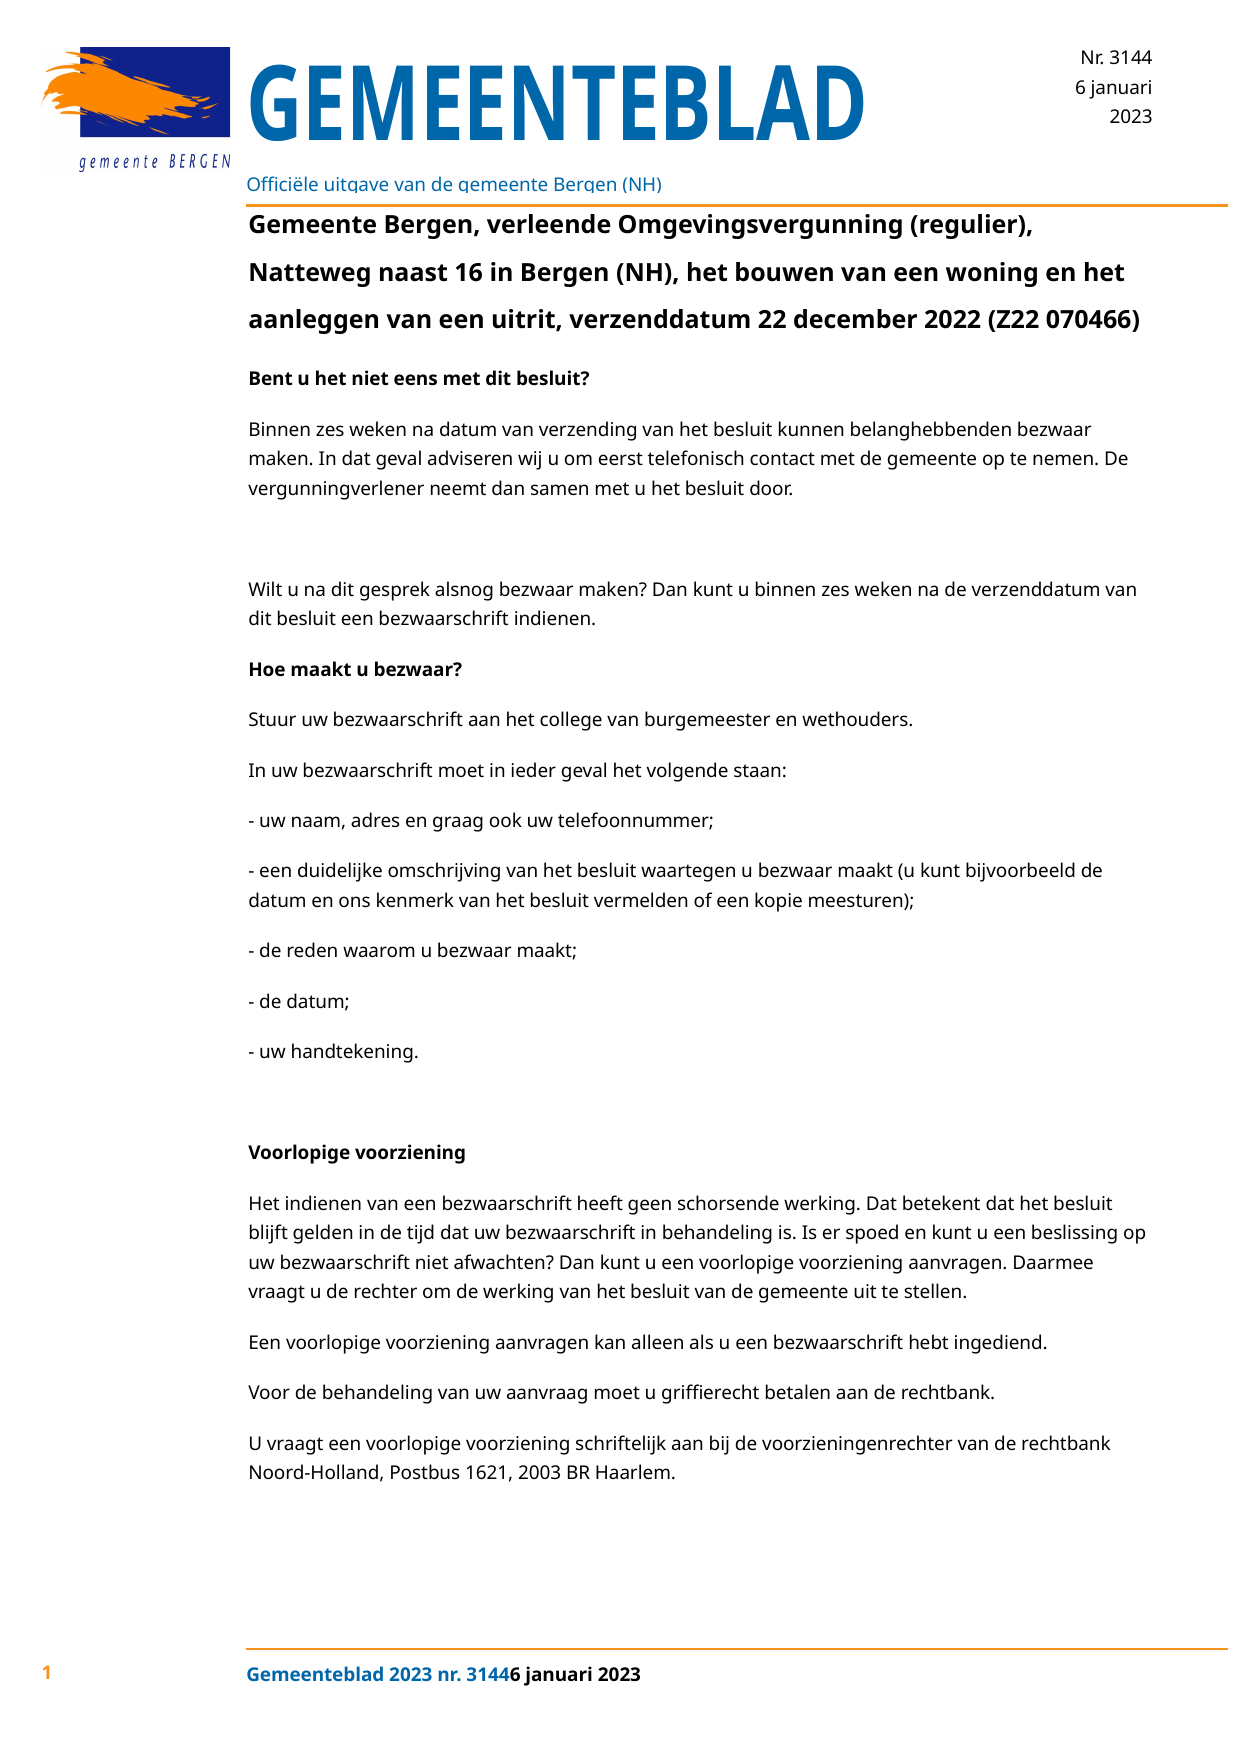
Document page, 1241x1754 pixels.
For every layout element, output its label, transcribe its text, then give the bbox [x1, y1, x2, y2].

text Een voorlopige voorziening aanvragen kan alleen als u een bezwaarschrift hebt ingediend. [248, 1329, 1152, 1354]
text Bent u het niet eens met dit besluit? [248, 366, 1152, 391]
text - uw handtekening. [248, 1038, 1152, 1064]
text Wilt u na dit gesprek alsnog bezwaar maken? Dan kunt u binnen zes weken na de verzenddatum van dit besluit een bezwaarschrift indienen. [248, 576, 1152, 631]
text Stuur uw bezwaarschrift aan het college van burgemeester en wethouders. [248, 706, 1152, 732]
picture [41, 47, 231, 172]
text - uw naam, adres en graag ook uw telefoonnummer; [248, 807, 1152, 833]
text - de datum; [248, 988, 1152, 1014]
text Hoe maakt u bezwaar? [248, 656, 1152, 682]
text Het indienen van een bezwaarschrift heeft geen schorsende werking. Dat betekent dat het besluit blijft gelden in de tijd dat uw bezwaarschrift in behandeling is. Is er spoed en kunt u een beslissing op uw bezwaarschrift niet afwachten? Dan kunt u een voorlopige voorziening aanvragen. Daarmee vraagt u de rechter om de werking van het besluit van de gemeente uit te stellen. [248, 1190, 1152, 1304]
text - een duidelijke omschrijving van het besluit waartegen u bezwaar maakt (u kunt bijvoorbeeld de datum en ons kenmerk van het besluit vermelden of een kopie meesturen); [248, 858, 1152, 913]
text Gemeente Bergen, verleende Omgevingsvergunning (regulier), Natteweg naast 16 in Bergen (NH), het bouwen van een woning en het aanleggen van een uitrit, verzenddatum 22 december 2022 (Z22 070466) [248, 207, 1152, 336]
text U vraagt een voorlopige voorziening schriftelijk aan bij de voorzieningenrechter van de rechtbank Noord-Holland, Postbus 1621, 2003 BR Haarlem. [248, 1430, 1152, 1485]
text - de reden waarom u bezwaar maakt; [248, 938, 1152, 963]
text In uw bezwaarschrift moet in ieder geval het volgende staan: [248, 757, 1152, 782]
text Binnen zes weken na datum van verzending van het besluit kunnen belanghebbenden bezwaar maken. In dat geval adviseren wij u om eerst telefonisch contact met de gemeente op te nemen. De vergunningverlener neemt dan samen met u het besluit door. [248, 416, 1152, 501]
text Voorlopige voorziening [248, 1139, 1152, 1165]
text Voor de behandeling van uw aanvraag moet u griffierecht betalen aan de rechtbank. [248, 1379, 1152, 1405]
